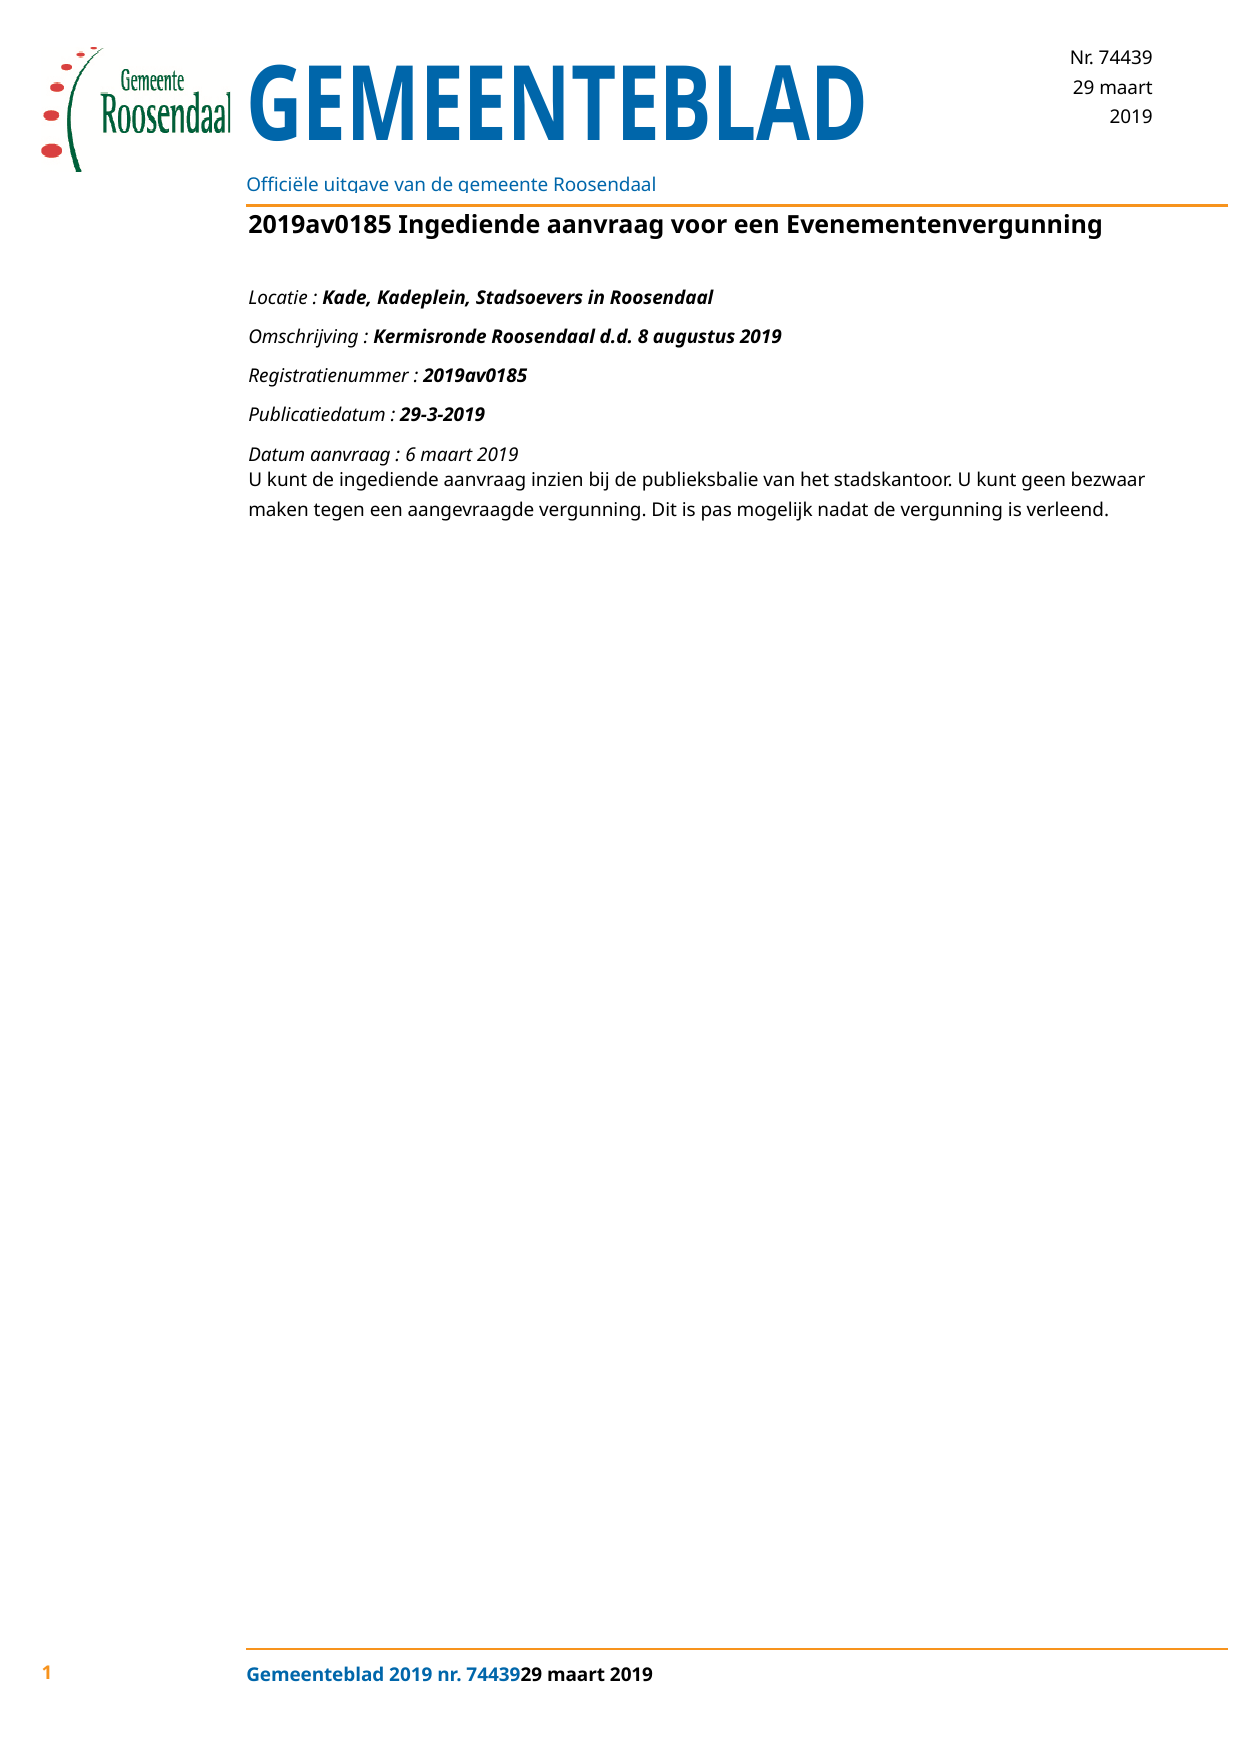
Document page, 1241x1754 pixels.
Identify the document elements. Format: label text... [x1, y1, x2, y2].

text Publicatiedatum : 29-3-2019 [248, 402, 1152, 427]
picture [41, 47, 231, 172]
text 2019av0185 Ingediende aanvraag voor een Evenementenvergunning [248, 207, 1152, 241]
text Registratienummer : 2019av0185 [248, 362, 1152, 388]
text U kunt de ingediende aanvraag inzien bij de publieksbalie van het stadskantoor. U kunt geen bezwaar maken tegen een aangevraagde vergunning. Dit is pas mogelijk nadat de vergunning is verleend. [248, 467, 1152, 522]
text Locatie : Kade, Kadeplein, Stadsoevers in Roosendaal [248, 284, 1152, 309]
text Datum aanvraag : 6 maart 2019 [248, 441, 1152, 467]
text Omschrijving : Kermisronde Roosendaal d.d. 8 augustus 2019 [248, 323, 1152, 349]
